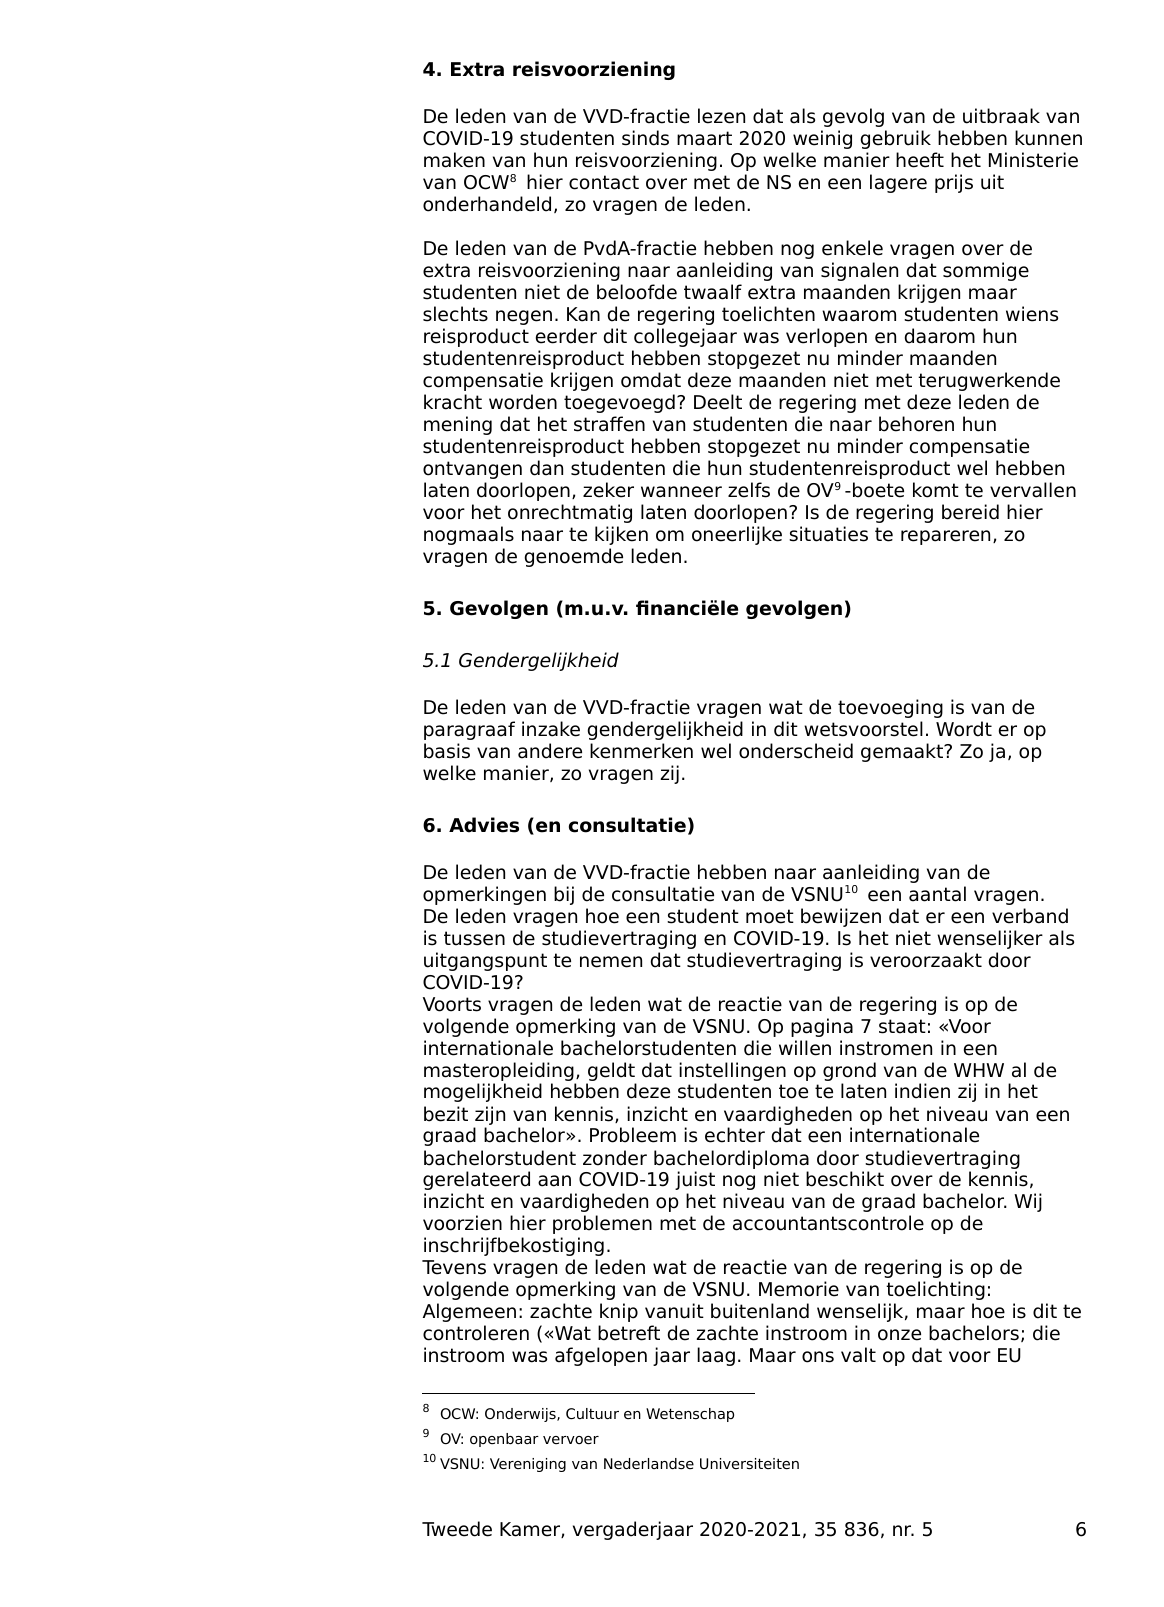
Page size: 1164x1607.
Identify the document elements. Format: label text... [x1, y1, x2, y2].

text OV: openbaar vervoer [422, 1427, 1087, 1449]
text OCW: Onderwijs, Cultuur en Wetenschap [422, 1402, 1087, 1424]
subtitle 5. Gevolgen (m.u.v. financiële gevolgen) [422, 598, 1087, 620]
text De leden van de PvdA-fractie hebben nog enkele vragen over de extra reisvoorziening naar aanleiding van signalen dat sommige studenten niet de beloofde twaalf extra maanden krijgen maar slechts negen. Kan de regering toelichten waarom studenten wiens reisproduct eerder dit collegejaar was verlopen en daarom hun studentenreisproduct hebben stopgezet nu minder maanden compensatie krijgen omdat deze maanden niet met terugwerkende kracht worden toegevoegd? Deelt de regering met deze leden de mening dat het straffen van studenten die naar behoren hun studentenreisproduct hebben stopgezet nu minder compensatie ontvangen dan studenten die hun studentenreisproduct wel hebben laten doorlopen, zeker wanneer zelfs de OV-boete komt te vervallen voor het onrechtmatig laten doorlopen? Is de regering bereid hier nogmaals naar te kijken om oneerlijke situaties te repareren, zo vragen de genoemde leden. [422, 238, 1087, 568]
subtitle 6. Advies (en consultatie) [422, 815, 1087, 837]
text Voorts vragen de leden wat de reactie van de regering is op de volgende opmerking van de VSNU. Op pagina 7 staat: «Voor internationale bachelorstudenten die willen instromen in een masteropleiding, geldt dat instellingen op grond van de WHW al de mogelijkheid hebben deze studenten toe te laten indien zij in het bezit zijn van kennis, inzicht en vaardigheden op het niveau van een graad bachelor». Probleem is echter dat een internationale bachelorstudent zonder bachelordiploma door studievertraging gerelateerd aan COVID-19 juist nog niet beschikt over de kennis, inzicht en vaardigheden op het niveau van de graad bachelor. Wij voorzien hier problemen met de accountantscontrole op de inschrijfbekostiging. [422, 993, 1087, 1257]
subtitle 5.1 Gendergelijkheid [422, 650, 1087, 672]
subtitle 4. Extra reisvoorziening [422, 59, 1087, 81]
text De leden van de VVD-fractie vragen wat de toevoeging is van de paragraaf inzake gendergelijkheid in dit wetsvoorstel. Wordt er op basis van andere kenmerken wel onderscheid gemaakt? Zo ja, op welke manier, zo vragen zij. [422, 697, 1087, 785]
text Tevens vragen de leden wat de reactie van de regering is op de volgende opmerking van de VSNU. Memorie van toelichting: Algemeen: zachte knip vanuit buitenland wenselijk, maar hoe is dit te controleren («Wat betreft de zachte instroom in onze bachelors; die instroom was afgelopen jaar laag. Maar ons valt op dat voor EU [422, 1257, 1087, 1367]
text De leden van de VVD-fractie hebben naar aanleiding van de opmerkingen bij de consultatie van de VSNU een aantal vragen. [422, 862, 1087, 906]
text De leden van de VVD-fractie lezen dat als gevolg van de uitbraak van COVID-19 studenten sinds maart 2020 weinig gebruik hebben kunnen maken van hun reisvoorziening. Op welke manier heeft het Ministerie van OCW hier contact over met de NS en een lagere prijs uit onderhandeld, zo vragen de leden. [422, 106, 1087, 216]
text VSNU: Vereniging van Nederlandse Universiteiten [422, 1452, 1087, 1474]
text De leden vragen hoe een student moet bewijzen dat er een verband is tussen de studievertraging en COVID-19. Is het niet wenselijker als uitgangspunt te nemen dat studievertraging is veroorzaakt door COVID-19? [422, 906, 1087, 993]
